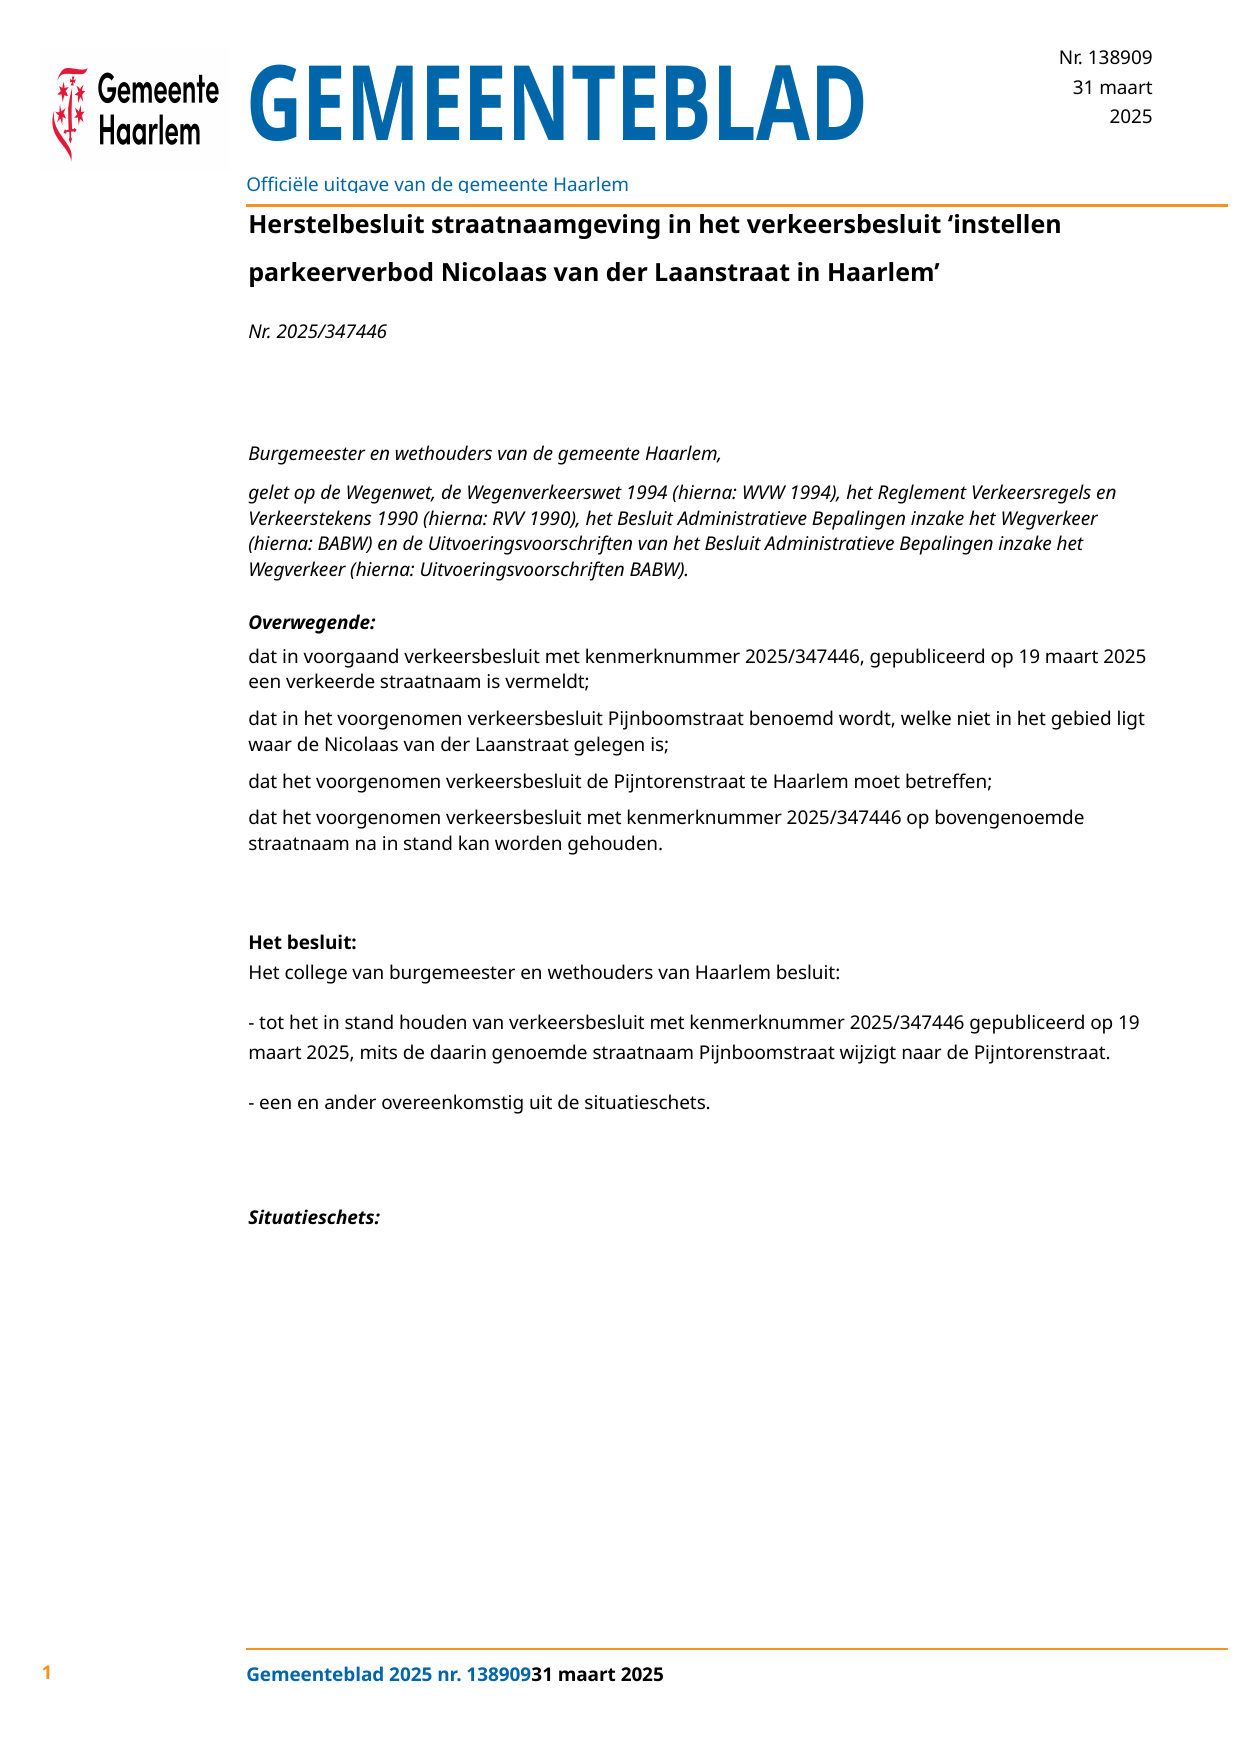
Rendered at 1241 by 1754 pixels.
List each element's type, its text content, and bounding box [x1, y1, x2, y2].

text dat het voorgenomen verkeersbesluit de Pijntorenstraat te Haarlem moet betreffen; [248, 768, 1152, 793]
text Het besluit: [248, 929, 1152, 955]
text Het college van burgemeester en wethouders van Haarlem besluit: [248, 959, 1152, 985]
text Nr. 2025/347446 [248, 318, 1152, 344]
text Herstelbesluit straatnaamgeving in het verkeersbesluit ‘instellen parkeerverbod Nicolaas van der Laanstraat in Haarlem’ [248, 207, 1152, 288]
text dat in het voorgenomen verkeersbesluit Pijnboomstraat benoemd wordt, welke niet in het gebied ligt waar de Nicolaas van der Laanstraat gelegen is; [248, 705, 1152, 757]
picture [41, 47, 231, 172]
text Situatieschets: [248, 1204, 1152, 1230]
text Overwegende: [248, 609, 1152, 635]
text dat in voorgaand verkeersbesluit met kenmerknummer 2025/347446, gepubliceerd op 19 maart 2025 een verkeerde straatnaam is vermeldt; [248, 643, 1152, 694]
text dat het voorgenomen verkeersbesluit met kenmerknummer 2025/347446 op bovengenoemde straatnaam na in stand kan worden gehouden. [248, 804, 1152, 856]
text gelet op de Wegenwet, de Wegenverkeerswet 1994 (hierna: WVW 1994), het Reglement Verkeersregels en Verkeerstekens 1990 (hierna: RVV 1990), het Besluit Administratieve Bepalingen inzake het Wegverkeer (hierna: BABW) en de Uitvoeringsvoorschriften van het Besluit Administratieve Bepalingen inzake het Wegverkeer (hierna: Uitvoeringsvoorschriften BABW). [248, 479, 1152, 582]
text - een en ander overeenkomstig uit de situatieschets. [248, 1089, 1152, 1115]
text - tot het in stand houden van verkeersbesluit met kenmerknummer 2025/347446 gepubliceerd op 19 maart 2025, mits de daarin genoemde straatnaam Pijnboomstraat wijzigt naar de Pijntorenstraat. [248, 1009, 1152, 1065]
text Burgemeester en wethouders van de gemeente Haarlem, [248, 440, 1152, 465]
